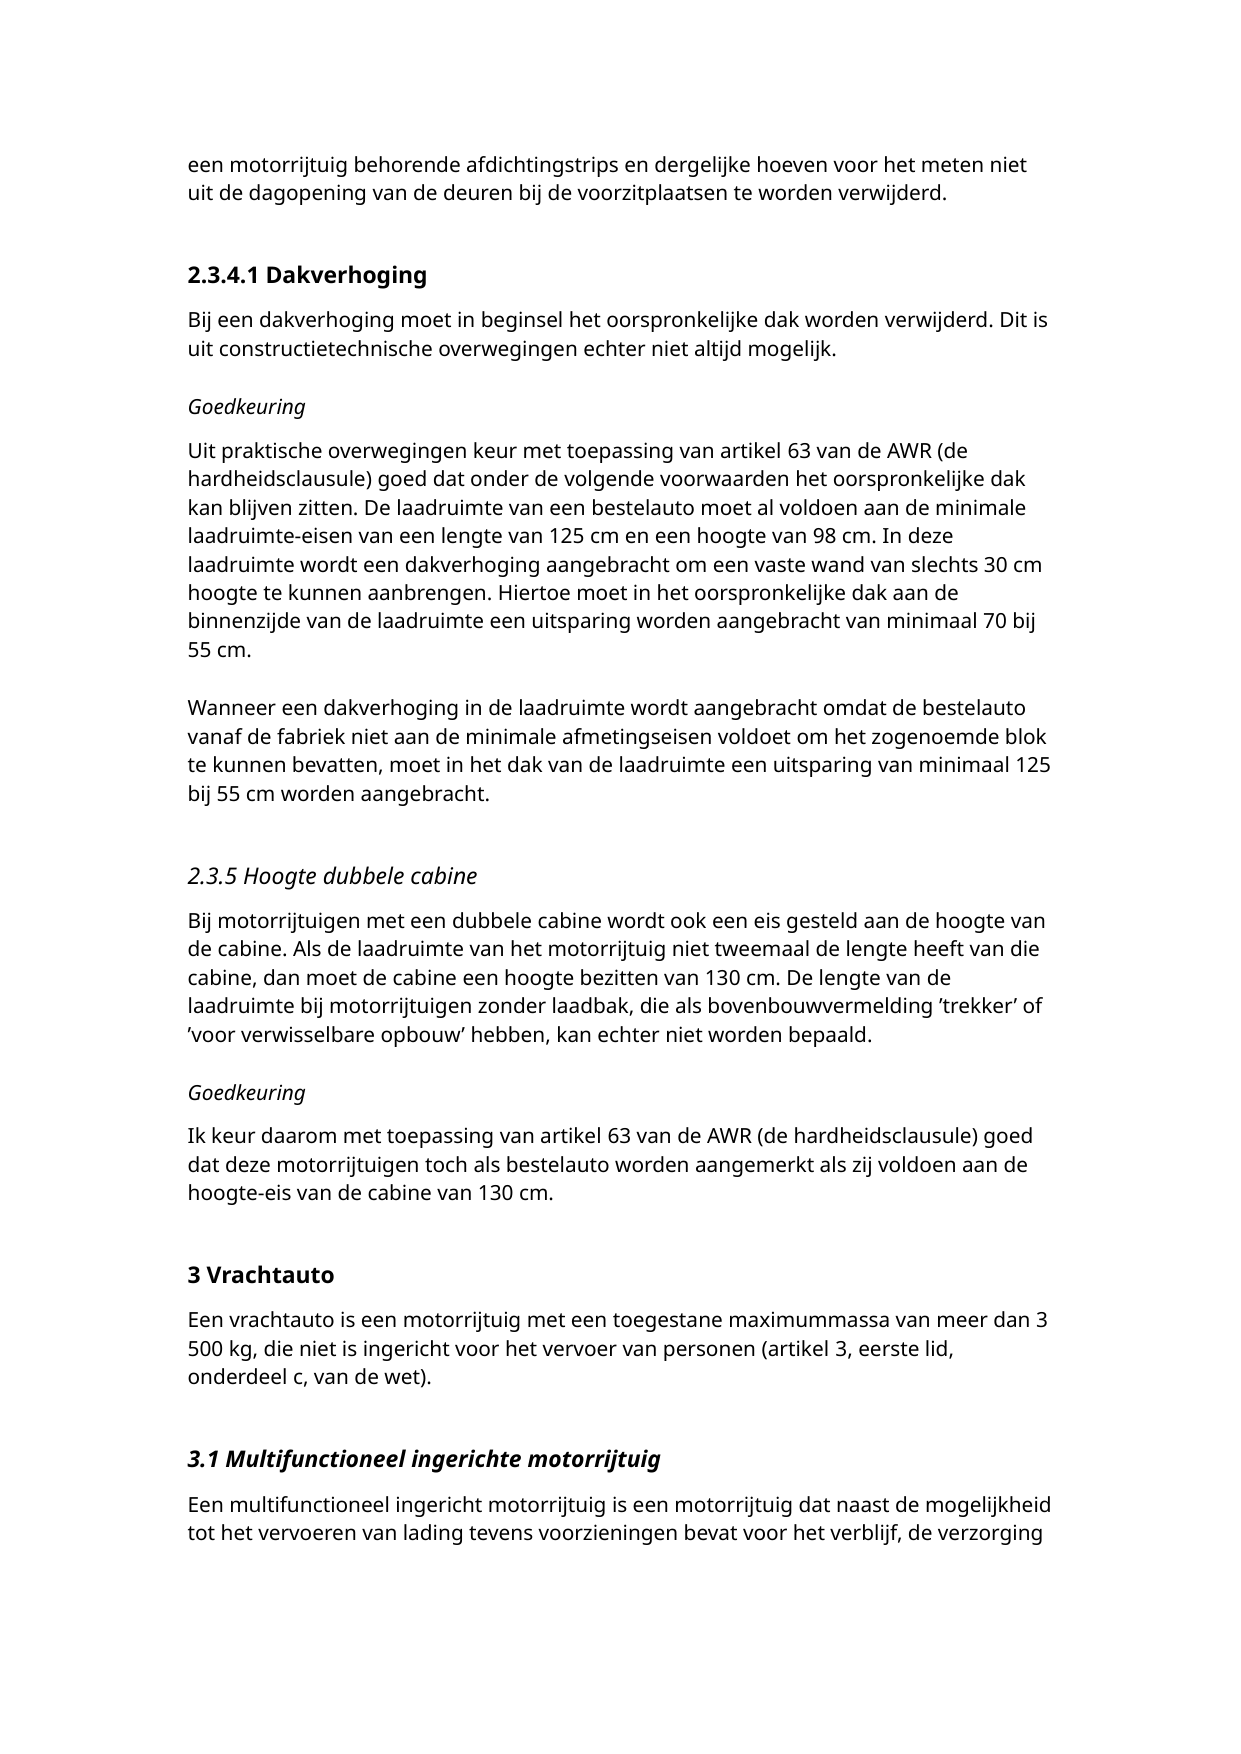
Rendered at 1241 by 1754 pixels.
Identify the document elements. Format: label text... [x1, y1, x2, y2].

subtitle 2.3.5 Hoogte dubbele cabine [187, 860, 1053, 891]
subtitle 3 Vrachtauto [187, 1259, 1053, 1291]
text Bij een dakverhoging moet in beginsel het oorspronkelijke dak worden verwijderd. Dit is uit constructietechnische overwegingen echter niet altijd mogelijk. [187, 306, 1053, 362]
text Goedkeuring [187, 1078, 1053, 1107]
text Bij motorrijtuigen met een dubbele cabine wordt ook een eis gesteld aan de hoogte van de cabine. Als de laadruimte van het motorrijtuig niet tweemaal de lengte heeft van die cabine, dan moet de cabine een hoogte bezitten van 130 cm. De lengte van de laadruimte bij motorrijtuigen zonder laadbak, die als bovenbouwvermelding ’trekker’ of ’voor verwisselbare opbouw’ hebben, kan echter niet worden bepaald. [187, 906, 1053, 1048]
text Ik keur daarom met toepassing van artikel 63 van de AWR (de hardheidsclausule) goed dat deze motorrijtuigen toch als bestelauto worden aangemerkt als zij voldoen aan de hoogte-eis van de cabine van 130 cm. [187, 1122, 1053, 1207]
subtitle 2.3.4.1 Dakverhoging [187, 259, 1053, 291]
text Een vrachtauto is een motorrijtuig met een toegestane maximummassa van meer dan 3 500 kg, die niet is ingericht voor het vervoer van personen (artikel 3, eerste lid, onderdeel c, van de wet). [187, 1306, 1053, 1391]
text Een multifunctioneel ingericht motorrijtuig is een motorrijtuig dat naast de mogelijkheid tot het vervoeren van lading tevens voorzieningen bevat voor het verblijf, de verzorging [187, 1490, 1053, 1547]
text een motorrijtuig behorende afdichtingstrips en dergelijke hoeven voor het meten niet uit de dagopening van de deuren bij de voorzitplaatsen te worden verwijderd. [187, 150, 1053, 207]
text Goedkeuring [187, 392, 1053, 421]
text Uit praktische overwegingen keur met toepassing van artikel 63 van de AWR (de hardheidsclausule) goed dat onder de volgende voorwaarden het oorspronkelijke dak kan blijven zitten. De laadruimte van een bestelauto moet al voldoen aan de minimale laadruimte-eisen van een lengte van 125 cm en een hoogte van 98 cm. In deze laadruimte wordt een dakverhoging aangebracht om een vaste wand van slechts 30 cm hoogte te kunnen aanbrengen. Hiertoe moet in het oorspronkelijke dak aan de binnenzijde van de laadruimte een uitsparing worden aangebracht van minimaal 70 bij 55 cm. [187, 436, 1053, 663]
subtitle 3.1 Multifunctioneel ingerichte motorrijtuig [187, 1443, 1053, 1475]
text Wanneer een dakverhoging in de laadruimte wordt aangebracht omdat de bestelauto vanaf de fabriek niet aan de minimale afmetingseisen voldoet om het zogenoemde blok te kunnen bevatten, moet in het dak van de laadruimte een uitsparing van minimaal 125 bij 55 cm worden aangebracht. [187, 693, 1053, 807]
